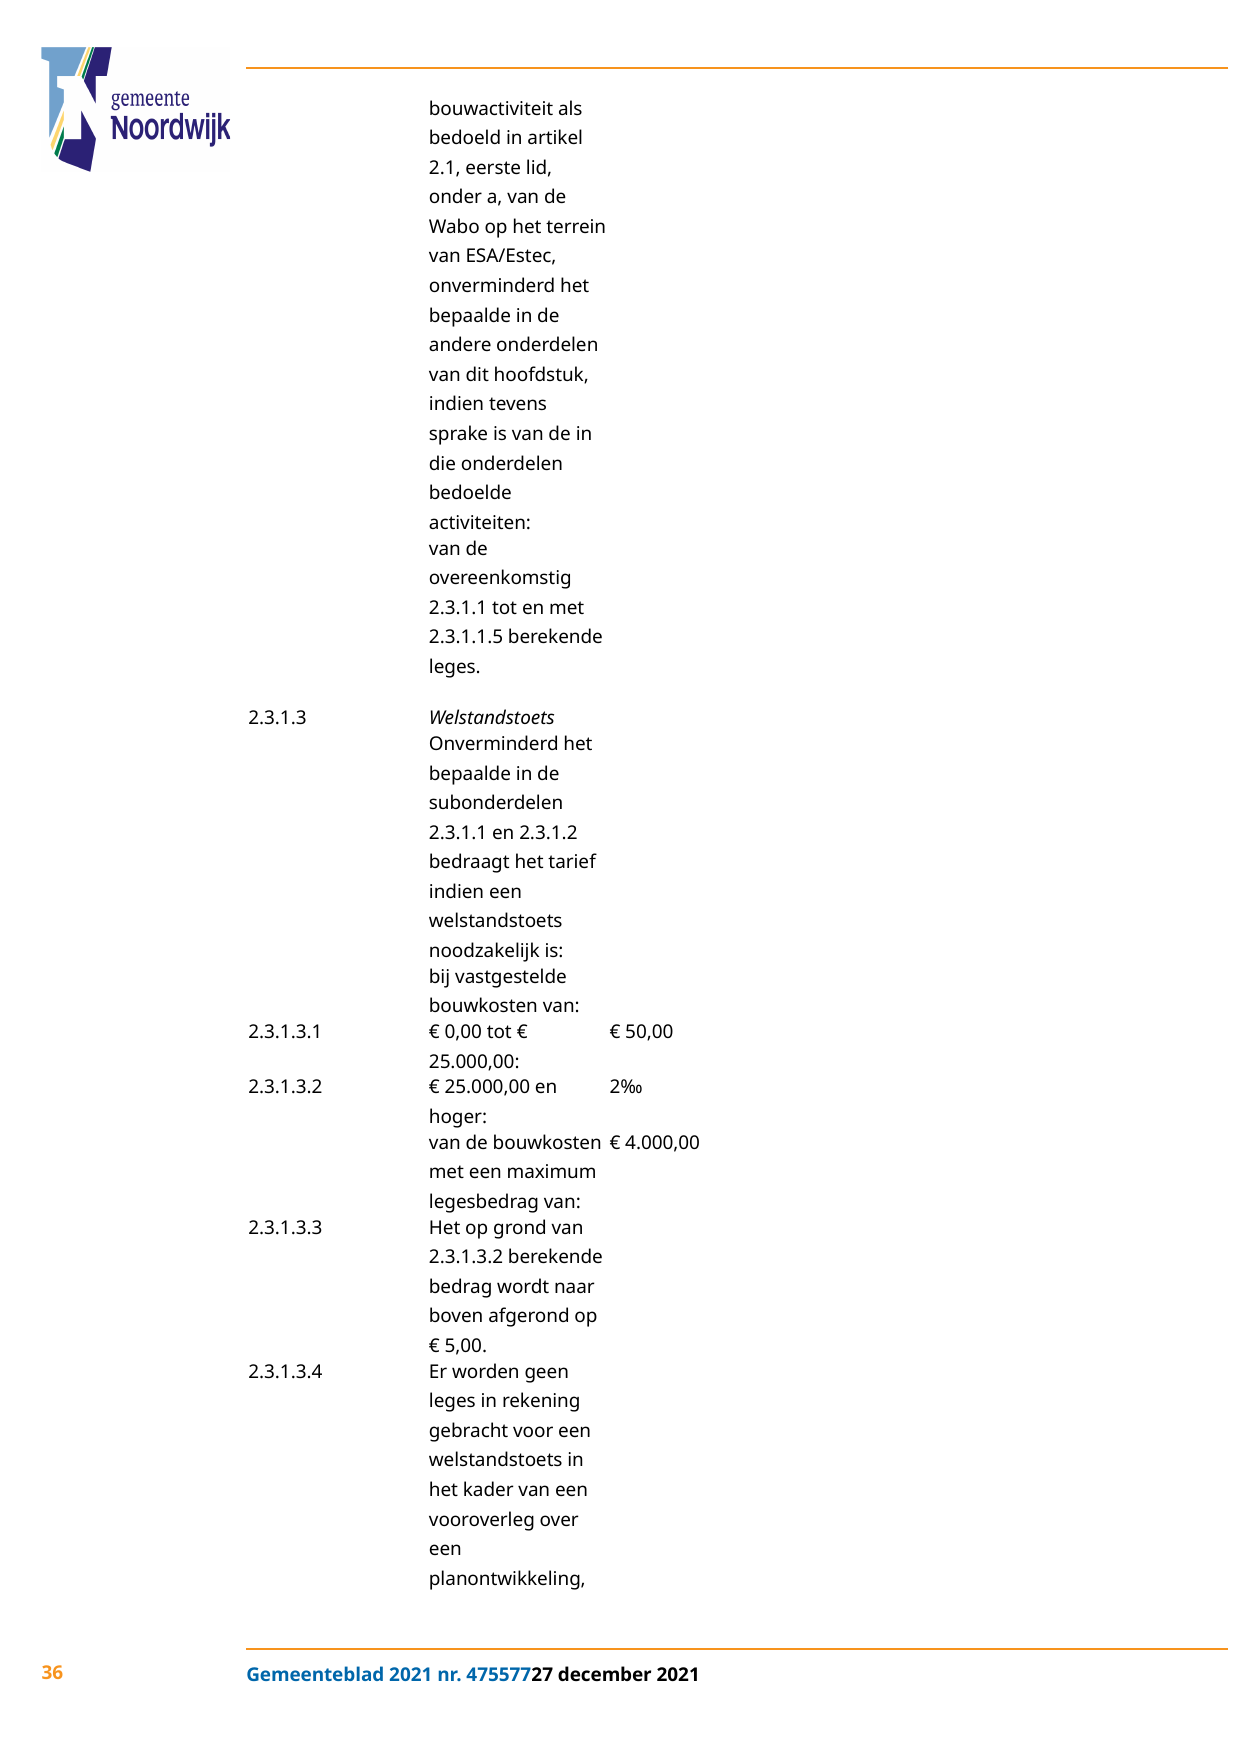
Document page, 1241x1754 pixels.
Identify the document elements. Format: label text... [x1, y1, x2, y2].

table_cell € 0,00 tot € 25.000,00: [429, 1018, 609, 1074]
table_cell 2.3.1.3 [248, 705, 429, 730]
table_cell bouwactiviteit als bedoeld in artikel 2.1, eerste lid, onder a, van de Wabo op het terrein van ESA/Estec, onverminderd het bepaalde in de andere onderdelen van dit hoofdstuk, indien tevens sprake is van de in die onderdelen bedoelde activiteiten: [429, 95, 609, 535]
table_cell [971, 535, 1152, 679]
table_cell [248, 963, 429, 1018]
table_cell [248, 730, 429, 963]
table_cell [971, 1129, 1152, 1214]
table_cell [609, 1358, 971, 1591]
table_cell [609, 535, 971, 679]
table_cell [609, 963, 971, 1018]
table_cell 2.3.1.3.1 [248, 1018, 429, 1074]
table_cell € 4.000,00 [609, 1129, 971, 1214]
table_cell [971, 679, 1152, 704]
table_cell van de bouwkosten met een maximum legesbedrag van: [429, 1129, 609, 1214]
table_cell [248, 1129, 429, 1214]
table_cell [609, 1214, 971, 1358]
table_cell [609, 95, 971, 535]
table_cell Onverminderd het bepaalde in de subonderdelen 2.3.1.1 en 2.3.1.2 bedraagt het tarief indien een welstandstoets noodzakelijk is: [429, 730, 609, 963]
picture [41, 47, 231, 172]
table_cell [971, 1358, 1152, 1591]
table_cell [429, 679, 609, 704]
table_cell Er worden geen leges in rekening gebracht voor een welstandstoets in het kader van een vooroverleg over een planontwikkeling, [429, 1358, 609, 1591]
table_cell 2.3.1.3.3 [248, 1214, 429, 1358]
table_cell Welstandstoets [429, 705, 609, 730]
table_cell [248, 95, 429, 535]
table_cell [971, 705, 1152, 730]
table_cell van de overeenkomstig 2.3.1.1 tot en met 2.3.1.1.5 berekende leges. [429, 535, 609, 679]
table_cell € 50,00 [609, 1018, 971, 1074]
table_cell € 25.000,00 en hoger: [429, 1074, 609, 1129]
table_cell [248, 679, 429, 704]
table_cell 2.3.1.3.4 [248, 1358, 429, 1591]
table_cell [971, 1018, 1152, 1074]
table_cell Het op grond van 2.3.1.3.2 berekende bedrag wordt naar boven afgerond op € 5,00. [429, 1214, 609, 1358]
table_cell [609, 705, 971, 730]
table_cell [971, 730, 1152, 963]
table_cell [971, 1074, 1152, 1129]
table_cell [971, 963, 1152, 1018]
table_cell 2.3.1.3.2 [248, 1074, 429, 1129]
table_cell [609, 679, 971, 704]
table_cell [971, 95, 1152, 535]
table_cell [609, 730, 971, 963]
table_cell 2‰ [609, 1074, 971, 1129]
table_cell [971, 1214, 1152, 1358]
table_cell bij vastgestelde bouwkosten van: [429, 963, 609, 1018]
table_cell [248, 535, 429, 679]
